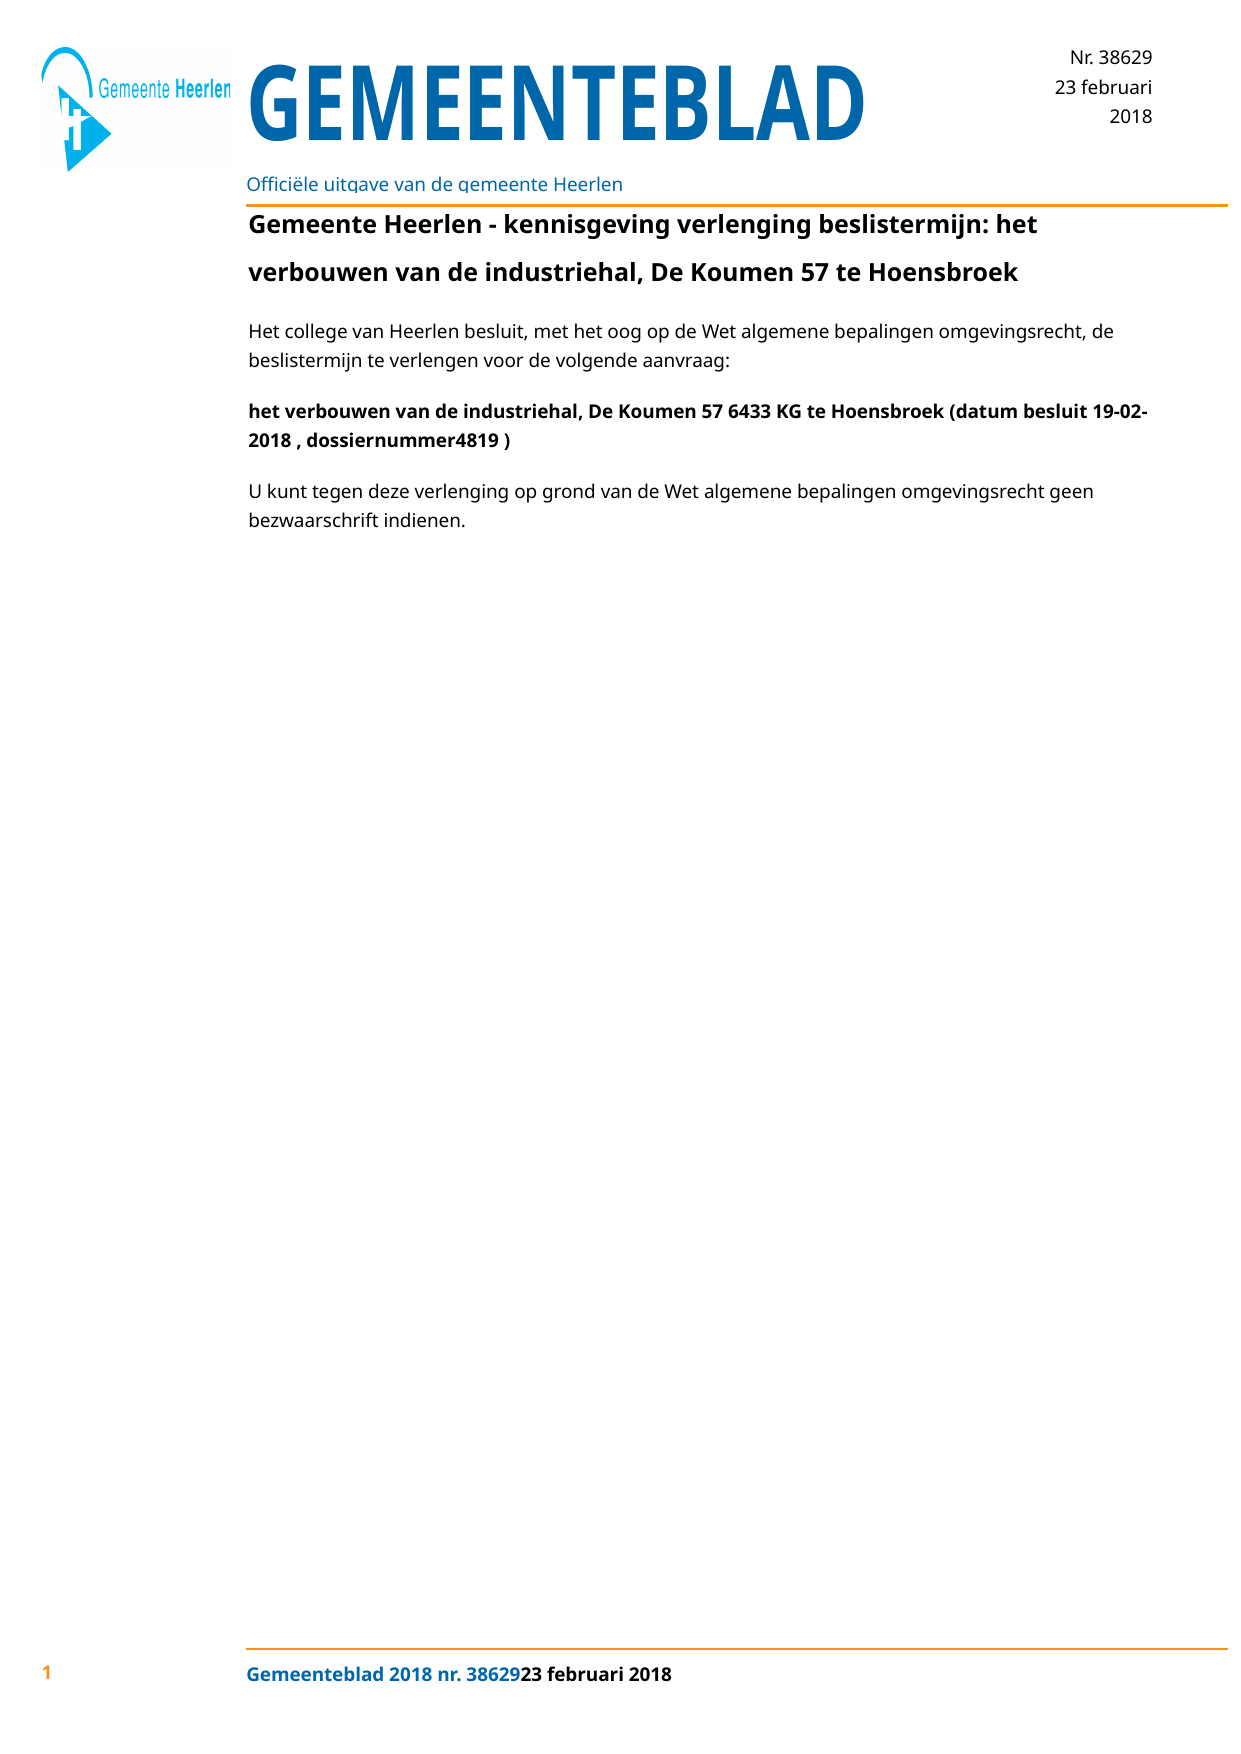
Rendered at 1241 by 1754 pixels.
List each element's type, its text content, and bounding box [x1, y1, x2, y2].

text het verbouwen van de industriehal, De Koumen 57 6433 KG te Hoensbroek (datum besluit 19-02-2018 , dossiernummer4819 ) [248, 398, 1152, 453]
text Gemeente Heerlen - kennisgeving verlenging beslistermijn: het verbouwen van de industriehal, De Koumen 57 te Hoensbroek [248, 207, 1152, 288]
picture [41, 47, 231, 172]
picture [41, 47, 58, 70]
text Het college van Heerlen besluit, met het oog op de Wet algemene bepalingen omgevingsrecht, de beslistermijn te verlengen voor de volgende aanvraag: [248, 318, 1152, 373]
text U kunt tegen deze verlenging op grond van de Wet algemene bepalingen omgevingsrecht geen bezwaarschrift indienen. [248, 478, 1152, 533]
